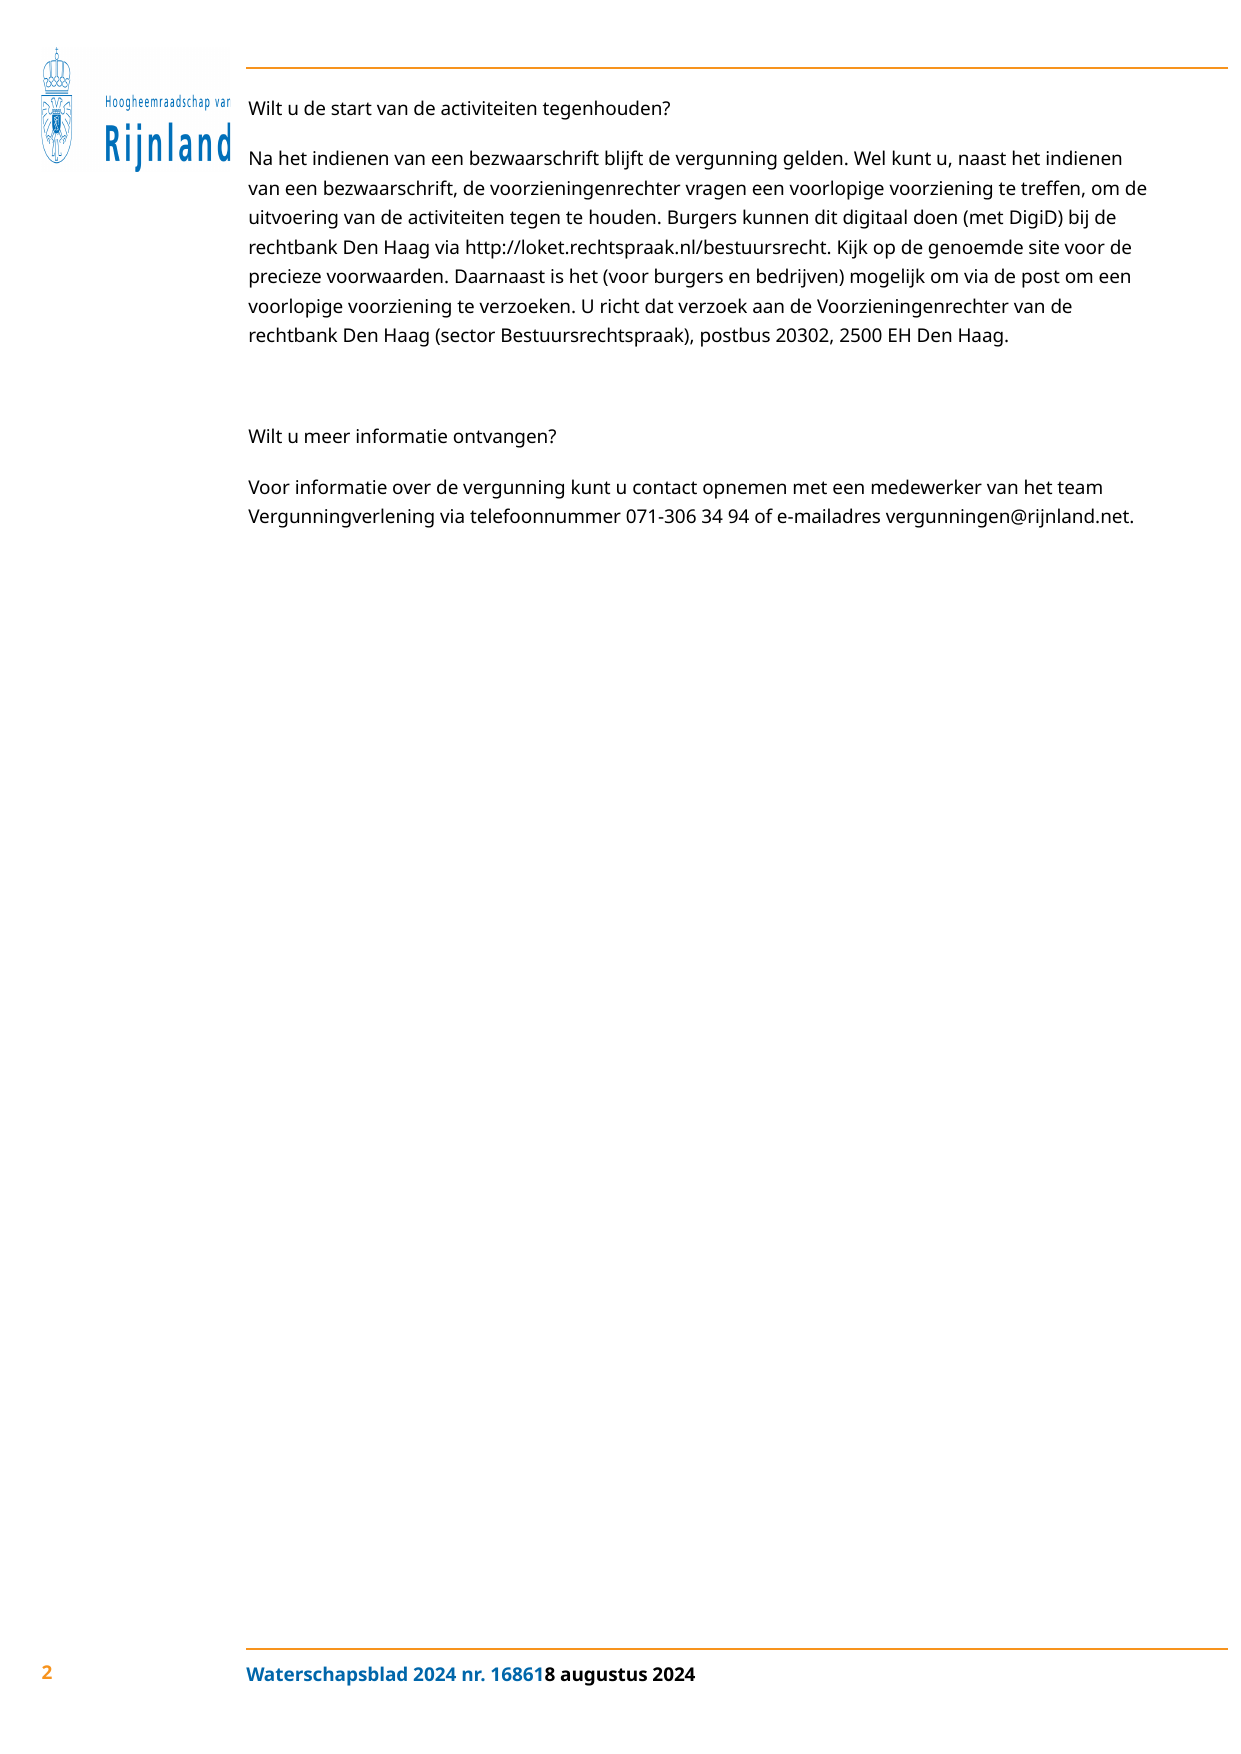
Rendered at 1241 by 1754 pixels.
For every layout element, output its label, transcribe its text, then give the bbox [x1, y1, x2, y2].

text Wilt u de start van de activiteiten tegenhouden? [248, 95, 1152, 121]
text Voor informatie over de vergunning kunt u contact opnemen met een medewerker van het team Vergunningverlening via telefoonnummer 071-306 34 94 of e-mailadres vergunningen@rijnland.net. [248, 474, 1152, 529]
text Wilt u meer informatie ontvangen? [248, 423, 1152, 449]
text Na het indienen van een bezwaarschrift blijft de vergunning gelden. Wel kunt u, naast het indienen van een bezwaarschrift, de voorzieningenrechter vragen een voorlopige voorziening te treffen, om de uitvoering van de activiteiten tegen te houden. Burgers kunnen dit digitaal doen (met DigiD) bij de rechtbank Den Haag via http://loket.rechtspraak.nl/bestuursrecht. Kijk op de genoemde site voor de precieze voorwaarden. Daarnaast is het (voor burgers en bedrijven) mogelijk om via de post om een voorlopige voorziening te verzoeken. U richt dat verzoek aan de Voorzieningenrechter van de rechtbank Den Haag (sector Bestuursrechtspraak), postbus 20302, 2500 EH Den Haag. [248, 145, 1152, 348]
picture [41, 47, 231, 172]
